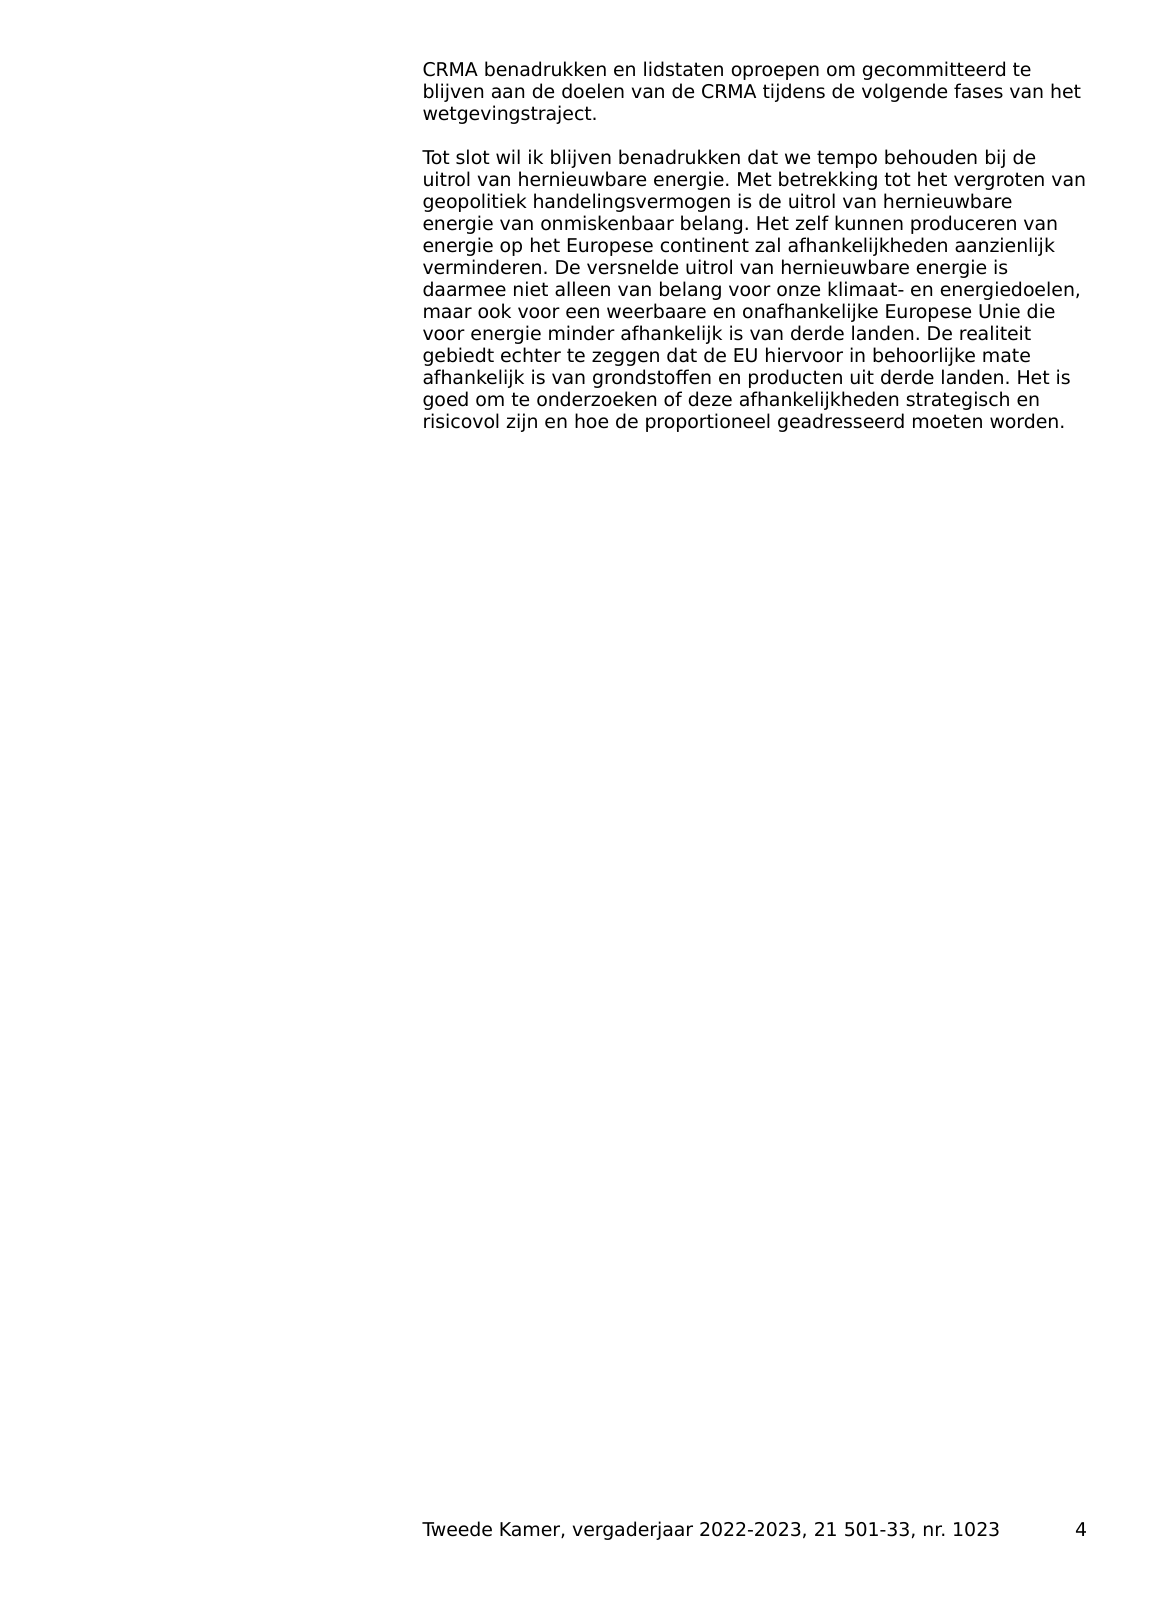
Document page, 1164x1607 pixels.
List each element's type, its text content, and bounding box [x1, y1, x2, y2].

text CRMA benadrukken en lidstaten oproepen om gecommitteerd te blijven aan de doelen van de CRMA tijdens de volgende fases van het wetgevingstraject. [422, 59, 1087, 125]
text Tot slot wil ik blijven benadrukken dat we tempo behouden bij de uitrol van hernieuwbare energie. Met betrekking tot het vergroten van geopolitiek handelingsvermogen is de uitrol van hernieuwbare energie van onmiskenbaar belang. Het zelf kunnen produceren van energie op het Europese continent zal afhankelijkheden aanzienlijk verminderen. De versnelde uitrol van hernieuwbare energie is daarmee niet alleen van belang voor onze klimaat- en energiedoelen, maar ook voor een weerbaare en onafhankelijke Europese Unie die voor energie minder afhankelijk is van derde landen. De realiteit gebiedt echter te zeggen dat de EU hiervoor in behoorlijke mate afhankelijk is van grondstoffen en producten uit derde landen. Het is goed om te onderzoeken of deze afhankelijkheden strategisch en risicovol zijn en hoe de proportioneel geadresseerd moeten worden. [422, 147, 1087, 433]
